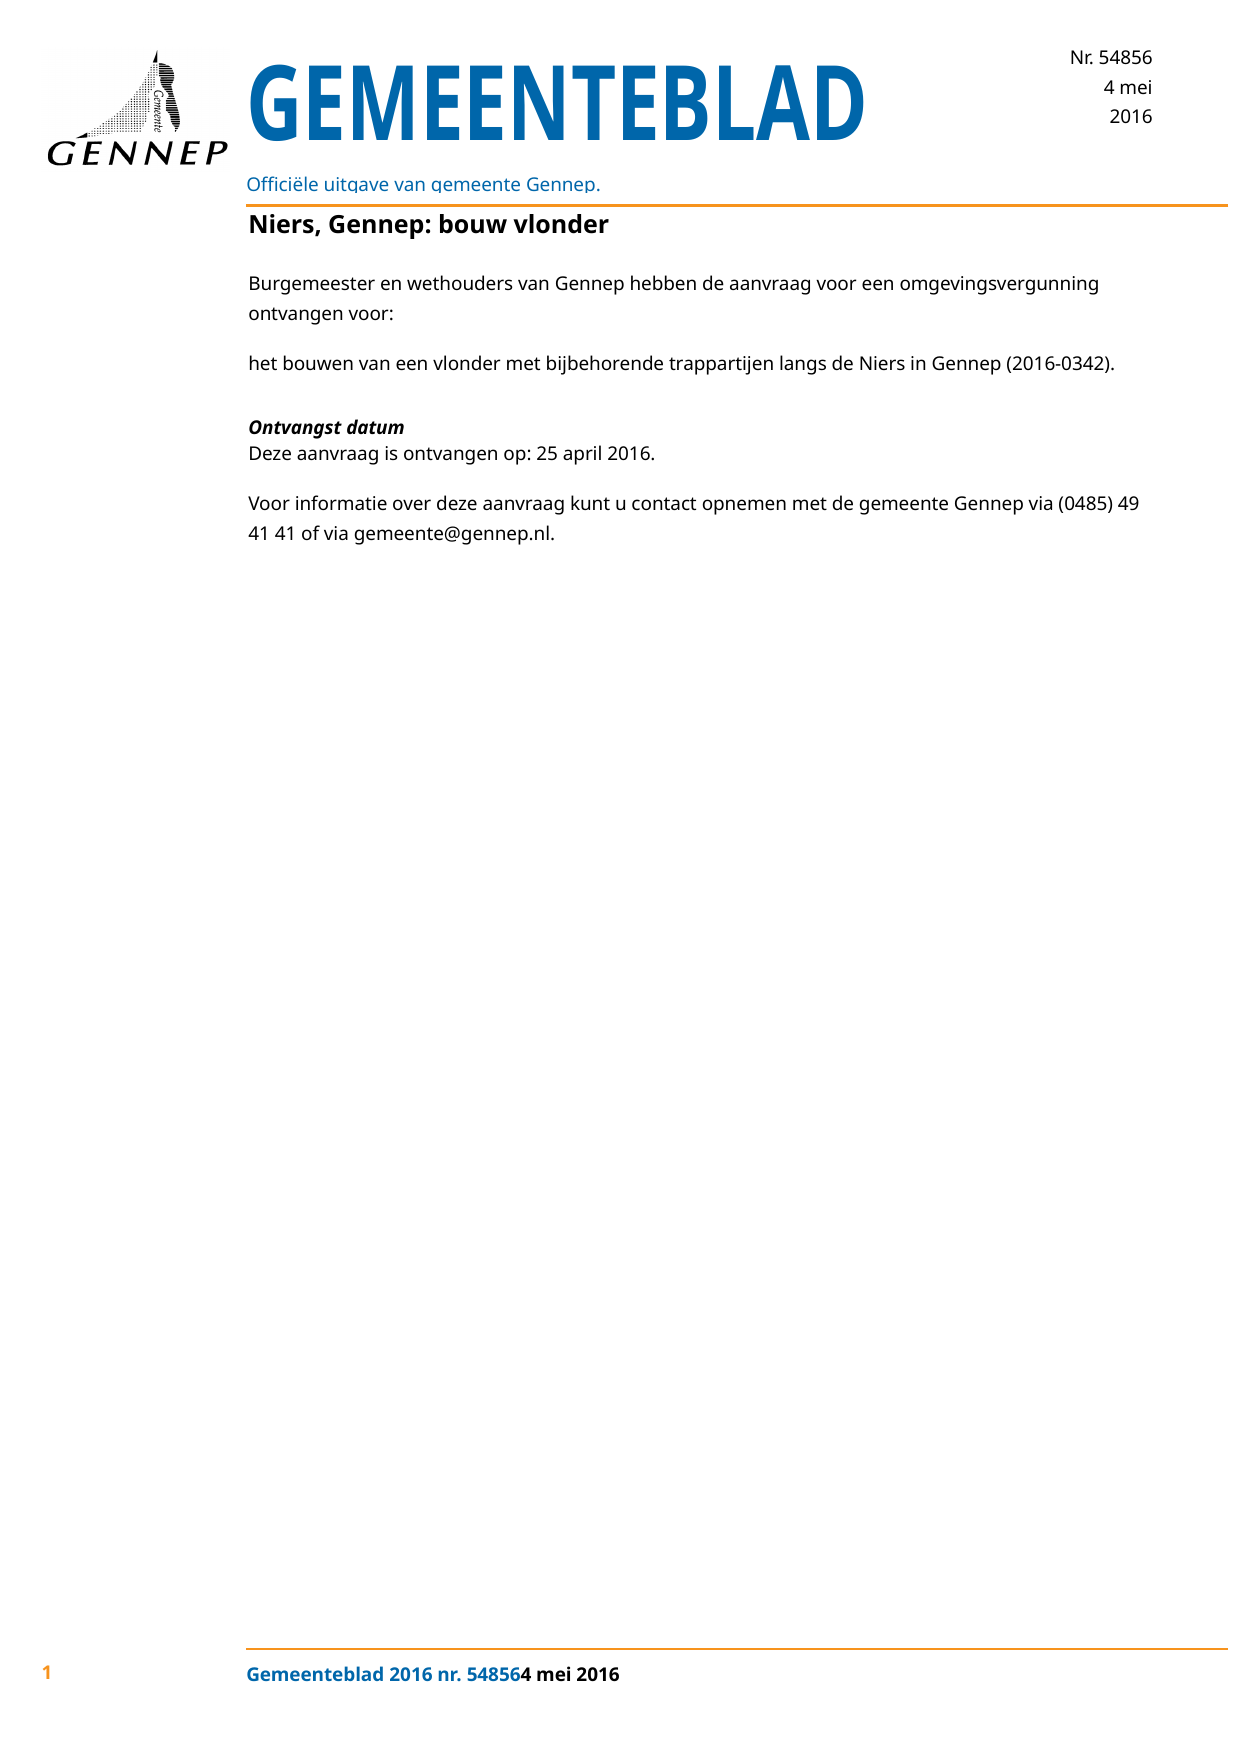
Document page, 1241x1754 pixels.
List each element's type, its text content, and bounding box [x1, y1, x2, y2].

picture [41, 47, 231, 172]
text Niers, Gennep: bouw vlonder [248, 207, 1152, 241]
text het bouwen van een vlonder met bijbehorende trappartijen langs de Niers in Gennep (2016-0342). [248, 350, 1152, 376]
text Deze aanvraag is ontvangen op: 25 april 2016. [248, 440, 1152, 466]
text Burgemeester en wethouders van Gennep hebben de aanvraag voor een omgevingsvergunning ontvangen voor: [248, 270, 1152, 326]
text Ontvangst datum [248, 414, 1152, 440]
text Voor informatie over deze aanvraag kunt u contact opnemen met de gemeente Gennep via (0485) 49 41 41 of via gemeente@gennep.nl. [248, 490, 1152, 546]
